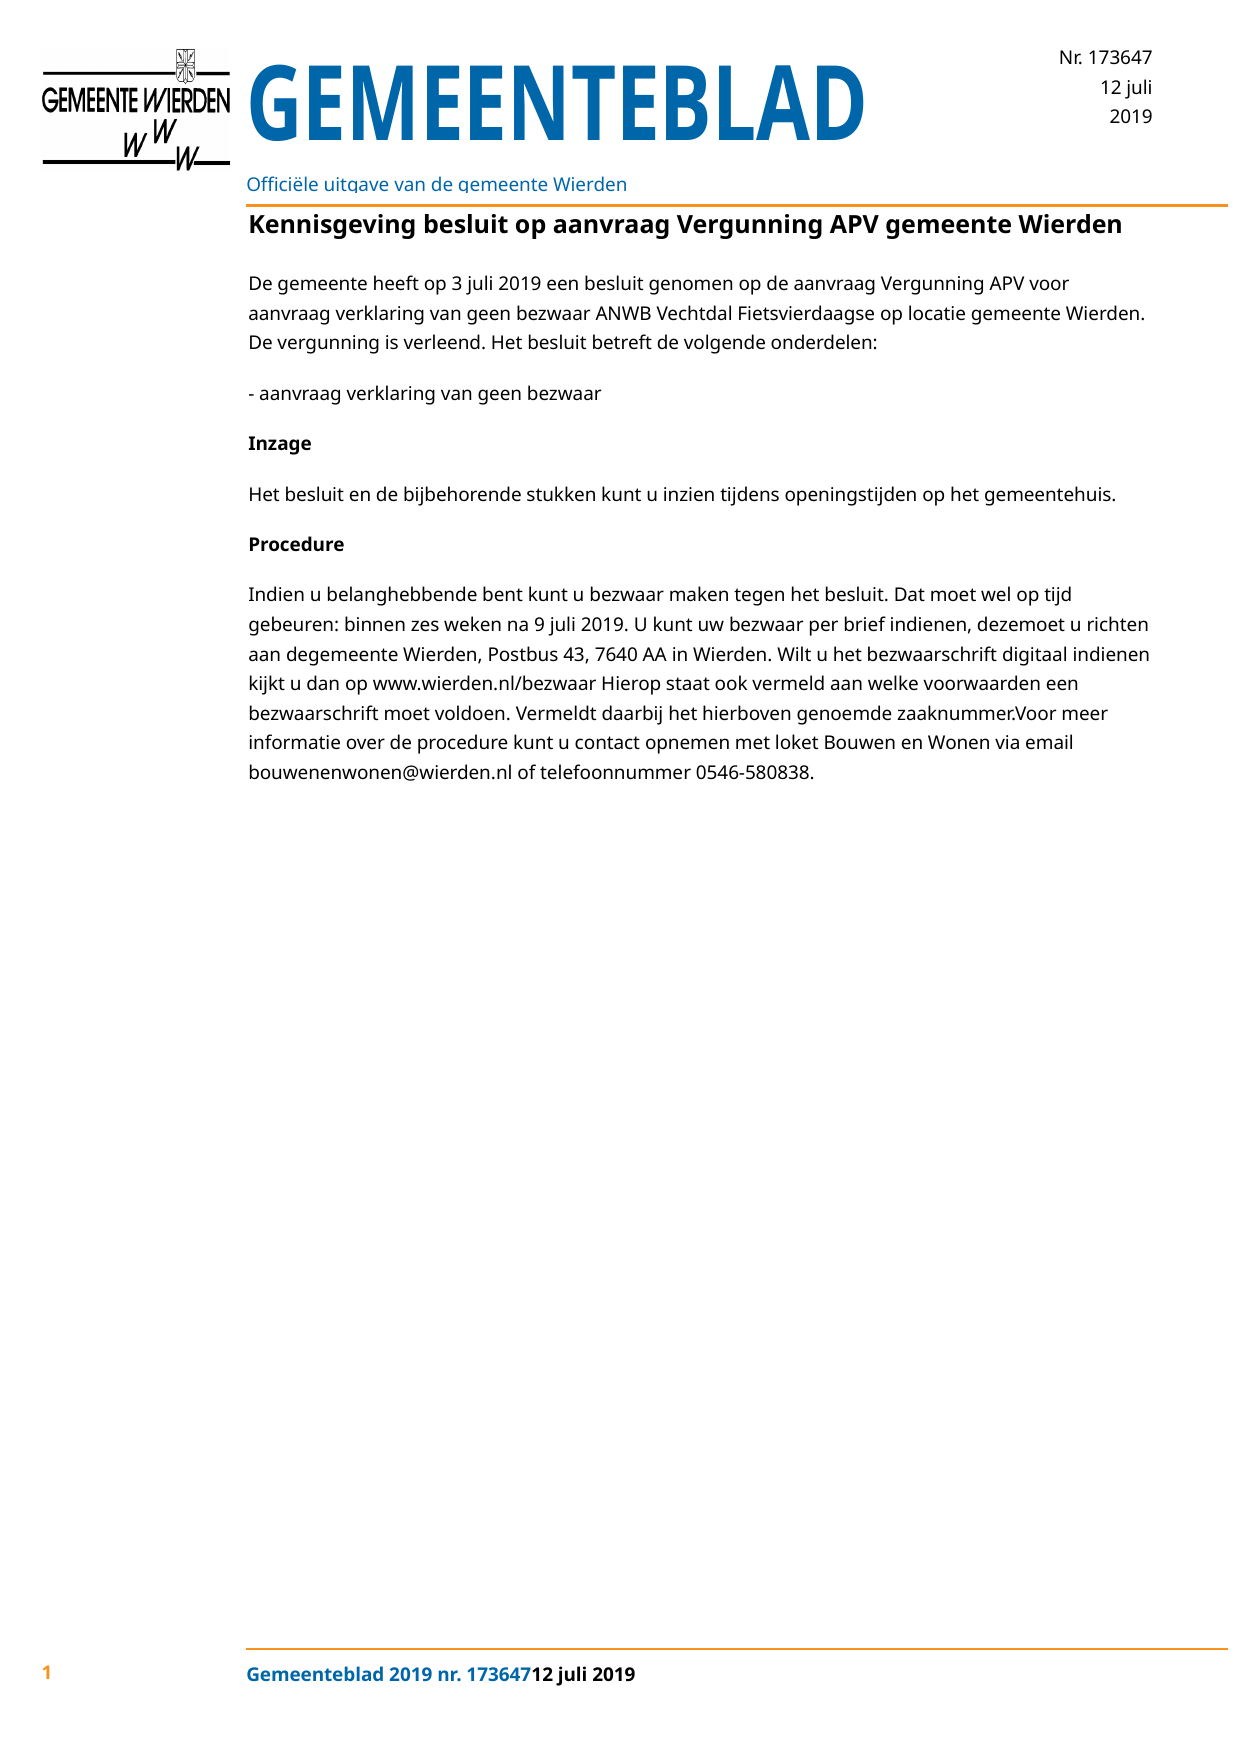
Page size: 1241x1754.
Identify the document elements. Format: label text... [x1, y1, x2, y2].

text Indien u belanghebbende bent kunt u bezwaar maken tegen het besluit. Dat moet wel op tijd gebeuren: binnen zes weken na 9 juli 2019. U kunt uw bezwaar per brief indienen, dezemoet u richten aan degemeente Wierden, Postbus 43, 7640 AA in Wierden. Wilt u het bezwaarschrift digitaal indienen kijkt u dan op www.wierden.nl/bezwaar Hierop staat ook vermeld aan welke voorwaarden een bezwaarschrift moet voldoen. Vermeldt daarbij het hierboven genoemde zaaknummer.Voor meer informatie over de procedure kunt u contact opnemen met loket Bouwen en Wonen via email bouwenenwonen@wierden.nl of telefoonnummer 0546-580838. [248, 582, 1152, 785]
text Het besluit en de bijbehorende stukken kunt u inzien tijdens openingstijden op het gemeentehuis. [248, 481, 1152, 506]
text Inzage [248, 430, 1152, 456]
text Kennisgeving besluit op aanvraag Vergunning APV gemeente Wierden [248, 207, 1152, 241]
text De gemeente heeft op 3 juli 2019 een besluit genomen op de aanvraag Vergunning APV voor aanvraag verklaring van geen bezwaar ANWB Vechtdal Fietsvierdaagse op locatie gemeente Wierden. De vergunning is verleend. Het besluit betreft de volgende onderdelen: [248, 270, 1152, 355]
text - aanvraag verklaring van geen bezwaar [248, 380, 1152, 406]
text Procedure [248, 531, 1152, 557]
picture [41, 47, 231, 172]
